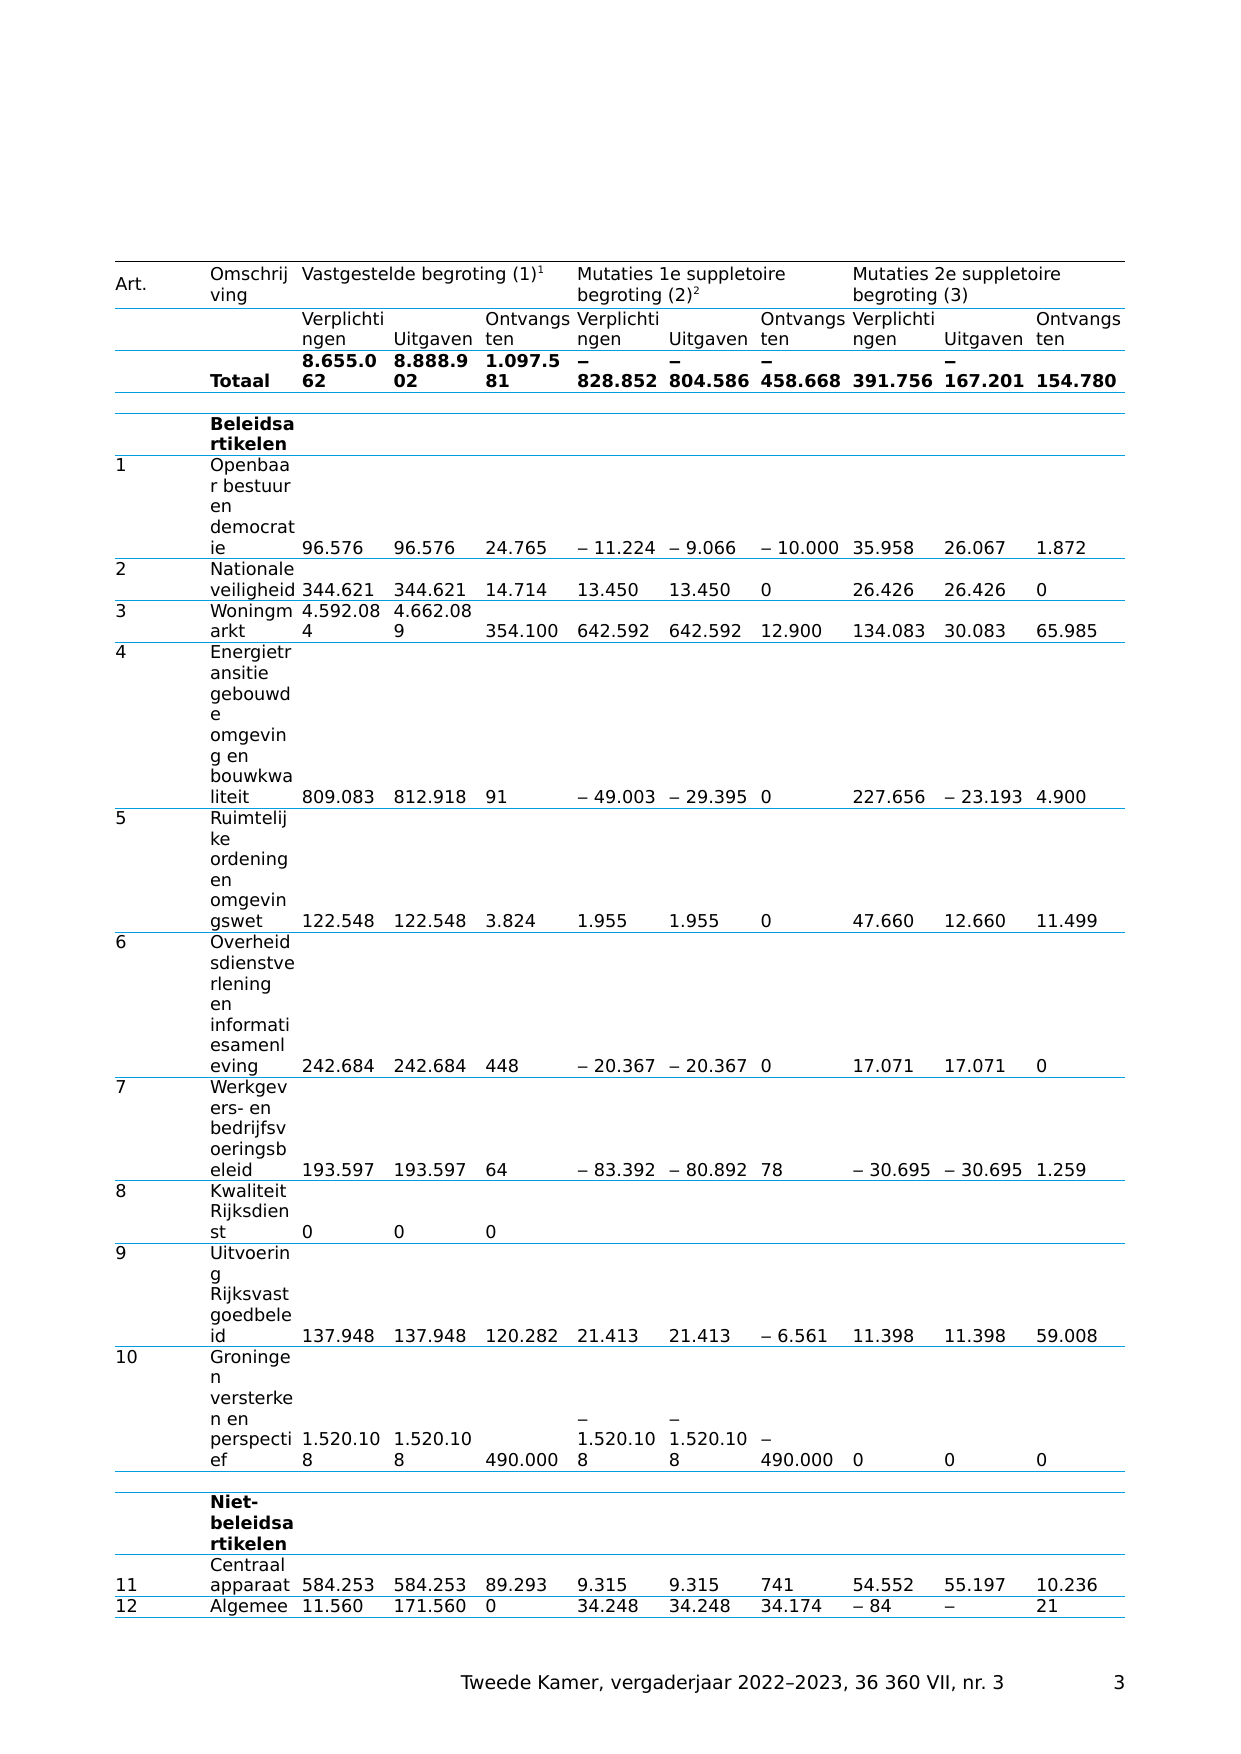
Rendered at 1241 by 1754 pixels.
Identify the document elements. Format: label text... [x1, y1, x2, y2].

table_cell 21.413 [574, 1244, 666, 1346]
table_cell 96.576 [299, 456, 390, 558]
table_cell [1033, 1493, 1125, 1554]
table_cell [299, 1472, 390, 1492]
table_cell [390, 1493, 482, 1554]
table_cell [115, 351, 207, 392]
table_cell ‒ 1.520.108 [666, 1347, 757, 1471]
table_cell [941, 1181, 1033, 1243]
table_cell 4.900 [1033, 643, 1125, 807]
table_cell Vastgestelde begroting (1)1 [299, 262, 574, 308]
table_cell 0 [758, 933, 849, 1077]
table_cell ‒ 83.392 [574, 1078, 666, 1180]
table_cell Algemee [207, 1597, 299, 1617]
table_cell 17.071 [941, 933, 1033, 1077]
table_cell [299, 1493, 390, 1554]
table_cell [574, 393, 666, 413]
table_cell 11.560 [299, 1597, 390, 1617]
table_cell [849, 1181, 941, 1243]
table_cell 7 [115, 1078, 207, 1180]
table_cell ‒ 458.668 [758, 351, 849, 392]
table_cell 96.576 [390, 456, 482, 558]
table_cell Centraal apparaat [207, 1555, 299, 1596]
table_cell 91 [482, 643, 574, 807]
table_cell 89.293 [482, 1555, 574, 1596]
table_cell Energietransitie gebouwde omgeving en bouwkwaliteit [207, 643, 299, 807]
table_cell [758, 414, 849, 455]
table_cell 1 [115, 456, 207, 558]
table_cell 11.398 [849, 1244, 941, 1346]
table_cell 242.684 [390, 933, 482, 1077]
table_cell 134.083 [849, 601, 941, 642]
table_cell 5 [115, 809, 207, 932]
table_cell ‒ 9.066 [666, 456, 757, 558]
table_cell 0 [390, 1181, 482, 1243]
table_cell 21.413 [666, 1244, 757, 1346]
table_cell 10 [115, 1347, 207, 1471]
table_cell 0 [758, 809, 849, 932]
table_cell 3.824 [482, 809, 574, 932]
table_cell 1.955 [574, 809, 666, 932]
table_cell [849, 1472, 941, 1492]
table_cell [207, 393, 299, 413]
table_cell 34.248 [666, 1597, 757, 1617]
table_cell ‒ 490.000 [758, 1347, 849, 1471]
table_cell [758, 1472, 849, 1492]
table_cell Art. [115, 262, 207, 308]
table_cell 354.100 [482, 601, 574, 642]
table_cell 448 [482, 933, 574, 1077]
table_cell [666, 393, 757, 413]
table_cell 4 [115, 643, 207, 807]
table_cell Woningmarkt [207, 601, 299, 642]
table_cell 122.548 [299, 809, 390, 932]
table_cell ‒ 828.852 [574, 351, 666, 392]
table_cell 0 [299, 1181, 390, 1243]
table_cell [574, 414, 666, 455]
table_cell 3 [115, 601, 207, 642]
table_cell Uitgaven [666, 309, 757, 350]
table_cell Werkgevers- en bedrijfsvoeringsbeleid [207, 1078, 299, 1180]
table_cell 8.655.062 [299, 351, 390, 392]
table_cell [758, 1181, 849, 1243]
table_cell 0 [849, 1347, 941, 1471]
table_cell 11 [115, 1555, 207, 1596]
table_cell [207, 1472, 299, 1492]
table_cell 642.592 [574, 601, 666, 642]
table_cell 0 [758, 643, 849, 807]
table_cell [666, 1493, 757, 1554]
table_cell [849, 393, 941, 413]
table_cell Uitvoering Rijksvastgoedbeleid [207, 1244, 299, 1346]
table_cell ‒ 804.586 [666, 351, 757, 392]
table_cell 584.253 [299, 1555, 390, 1596]
table_cell [115, 1493, 207, 1554]
table_cell 0 [482, 1181, 574, 1243]
table_cell [758, 1493, 849, 1554]
table_cell 12.660 [941, 809, 1033, 932]
table_cell ‒ 30.695 [849, 1078, 941, 1180]
table_cell 741 [758, 1555, 849, 1596]
table_cell 6 [115, 933, 207, 1077]
table_cell 0 [1033, 1347, 1125, 1471]
table_cell Groningen versterken en perspectief [207, 1347, 299, 1471]
table_cell [482, 393, 574, 413]
table_cell Niet-beleidsartikelen [207, 1493, 299, 1554]
table_cell 120.282 [482, 1244, 574, 1346]
table_cell 344.621 [299, 559, 390, 600]
table_cell 122.548 [390, 809, 482, 932]
table_cell [482, 414, 574, 455]
table_cell 584.253 [390, 1555, 482, 1596]
table_cell 34.174 [758, 1597, 849, 1617]
table_cell 14.714 [482, 559, 574, 600]
table_cell 9.315 [574, 1555, 666, 1596]
table_cell [941, 414, 1033, 455]
table_cell ‒ 167.201 [941, 351, 1033, 392]
table_cell [1033, 393, 1125, 413]
table_cell [482, 1493, 574, 1554]
table_cell Nationale veiligheid [207, 559, 299, 600]
table_cell Beleidsartikelen [207, 414, 299, 455]
table_cell [390, 393, 482, 413]
table_cell ‒ 29.395 [666, 643, 757, 807]
table_cell 1.520.108 [299, 1347, 390, 1471]
table_cell 1.097.581 [482, 351, 574, 392]
table_cell 0 [1033, 559, 1125, 600]
table_cell 13.450 [666, 559, 757, 600]
table_cell 171.560 [390, 1597, 482, 1617]
table_cell 1.955 [666, 809, 757, 932]
table_cell 809.083 [299, 643, 390, 807]
table_cell 30.083 [941, 601, 1033, 642]
table_cell 47.660 [849, 809, 941, 932]
table_cell [482, 1472, 574, 1492]
table_cell 137.948 [299, 1244, 390, 1346]
table_cell 4.592.084 [299, 601, 390, 642]
table_cell 227.656 [849, 643, 941, 807]
table_cell 64 [482, 1078, 574, 1180]
table_cell ‒ 10.000 [758, 456, 849, 558]
table_cell 59.008 [1033, 1244, 1125, 1346]
table_cell [207, 309, 299, 350]
table_cell 34.248 [574, 1597, 666, 1617]
table_cell 1.872 [1033, 456, 1125, 558]
table_cell 1.520.108 [390, 1347, 482, 1471]
table_cell 8.888.902 [390, 351, 482, 392]
table_cell 344.621 [390, 559, 482, 600]
table_cell 65.985 [1033, 601, 1125, 642]
table_cell 2 [115, 559, 207, 600]
table_cell 0 [1033, 933, 1125, 1077]
table_cell 0 [482, 1597, 574, 1617]
table_cell Verplichtingen [849, 309, 941, 350]
table_cell 26.067 [941, 456, 1033, 558]
table_cell [666, 1181, 757, 1243]
table_cell 0 [758, 559, 849, 600]
table_cell ‒ 84 [849, 1597, 941, 1617]
table_cell 391.756 [849, 351, 941, 392]
table_cell 490.000 [482, 1347, 574, 1471]
table_cell 24.765 [482, 456, 574, 558]
table_cell ‒ 49.003 [574, 643, 666, 807]
table_cell Ontvangsten [482, 309, 574, 350]
table_cell [390, 1472, 482, 1492]
table_cell [666, 414, 757, 455]
table_cell Omschrijving [207, 262, 299, 308]
table_cell Kwaliteit Rijksdienst [207, 1181, 299, 1243]
table_cell [299, 414, 390, 455]
table_cell [574, 1472, 666, 1492]
table_cell ‒ 1.520.108 [574, 1347, 666, 1471]
table_cell 78 [758, 1078, 849, 1180]
table_cell 54.552 [849, 1555, 941, 1596]
table_cell ‒ 20.367 [574, 933, 666, 1077]
table_cell 154.780 [1033, 351, 1125, 392]
table_cell [941, 1472, 1033, 1492]
table_cell 9 [115, 1244, 207, 1346]
table_header Wijziging van de begrotingstaat van het Ministerie van Binnenlandse Zaken en Koninkrijksrelaties (VII) voor het jaar 2022 (Slotwet) (bedragen x € 1.000) [115, 213, 1125, 261]
table_cell 13.450 [574, 559, 666, 600]
table_cell Mutaties 1e suppletoire begroting (2)2 [574, 262, 849, 308]
table_cell ‒ 11.224 [574, 456, 666, 558]
table_cell 26.426 [849, 559, 941, 600]
table_cell ‒ 23.193 [941, 643, 1033, 807]
table_cell 9.315 [666, 1555, 757, 1596]
table_cell Verplichtingen [299, 309, 390, 350]
table_cell 17.071 [849, 933, 941, 1077]
table_cell 35.958 [849, 456, 941, 558]
table_cell 137.948 [390, 1244, 482, 1346]
table_cell Ontvangsten [758, 309, 849, 350]
table_cell 642.592 [666, 601, 757, 642]
table_cell Mutaties 2e suppletoire begroting (3) [849, 262, 1125, 308]
table_cell [574, 1493, 666, 1554]
table_cell [941, 393, 1033, 413]
table_cell [1033, 1181, 1125, 1243]
table_cell Verplichtingen [574, 309, 666, 350]
table_cell [115, 1472, 207, 1492]
table_cell [941, 1493, 1033, 1554]
table_cell ‒ 30.695 [941, 1078, 1033, 1180]
table_cell Ruimtelijke ordening en omgevingswet [207, 809, 299, 932]
table_cell [1033, 1472, 1125, 1492]
table_cell Uitgaven [941, 309, 1033, 350]
table_cell 193.597 [299, 1078, 390, 1180]
table_cell [1033, 414, 1125, 455]
table_cell 12 [115, 1597, 207, 1617]
table_cell [666, 1472, 757, 1492]
table_cell ‒ 80.892 [666, 1078, 757, 1180]
table_cell [849, 414, 941, 455]
table_cell Overheidsdienstverlening en informatiesamenleving [207, 933, 299, 1077]
table_cell ‒ 20.367 [666, 933, 757, 1077]
table_cell 11.398 [941, 1244, 1033, 1346]
table_cell 0 [941, 1347, 1033, 1471]
table_cell 242.684 [299, 933, 390, 1077]
table_cell 21 [1033, 1597, 1125, 1617]
table_cell Openbaar bestuur en democratie [207, 456, 299, 558]
table_cell Ontvangsten [1033, 309, 1125, 350]
table_cell [299, 393, 390, 413]
table_cell [115, 393, 207, 413]
table_cell 11.499 [1033, 809, 1125, 932]
table_cell 10.236 [1033, 1555, 1125, 1596]
table_cell [574, 1181, 666, 1243]
table_cell 1.259 [1033, 1078, 1125, 1180]
table_cell 8 [115, 1181, 207, 1243]
table_cell 55.197 [941, 1555, 1033, 1596]
table_cell [390, 414, 482, 455]
table_cell [115, 309, 207, 350]
table_cell 193.597 [390, 1078, 482, 1180]
table_cell 12.900 [758, 601, 849, 642]
table_cell Uitgaven [390, 309, 482, 350]
table_cell 26.426 [941, 559, 1033, 600]
table_cell [115, 414, 207, 455]
table_cell ‒ [941, 1597, 1033, 1617]
table_cell [758, 393, 849, 413]
table_cell Totaal [207, 351, 299, 392]
table_cell 812.918 [390, 643, 482, 807]
table_cell ‒ 6.561 [758, 1244, 849, 1346]
table_cell [849, 1493, 941, 1554]
table_cell 4.662.089 [390, 601, 482, 642]
